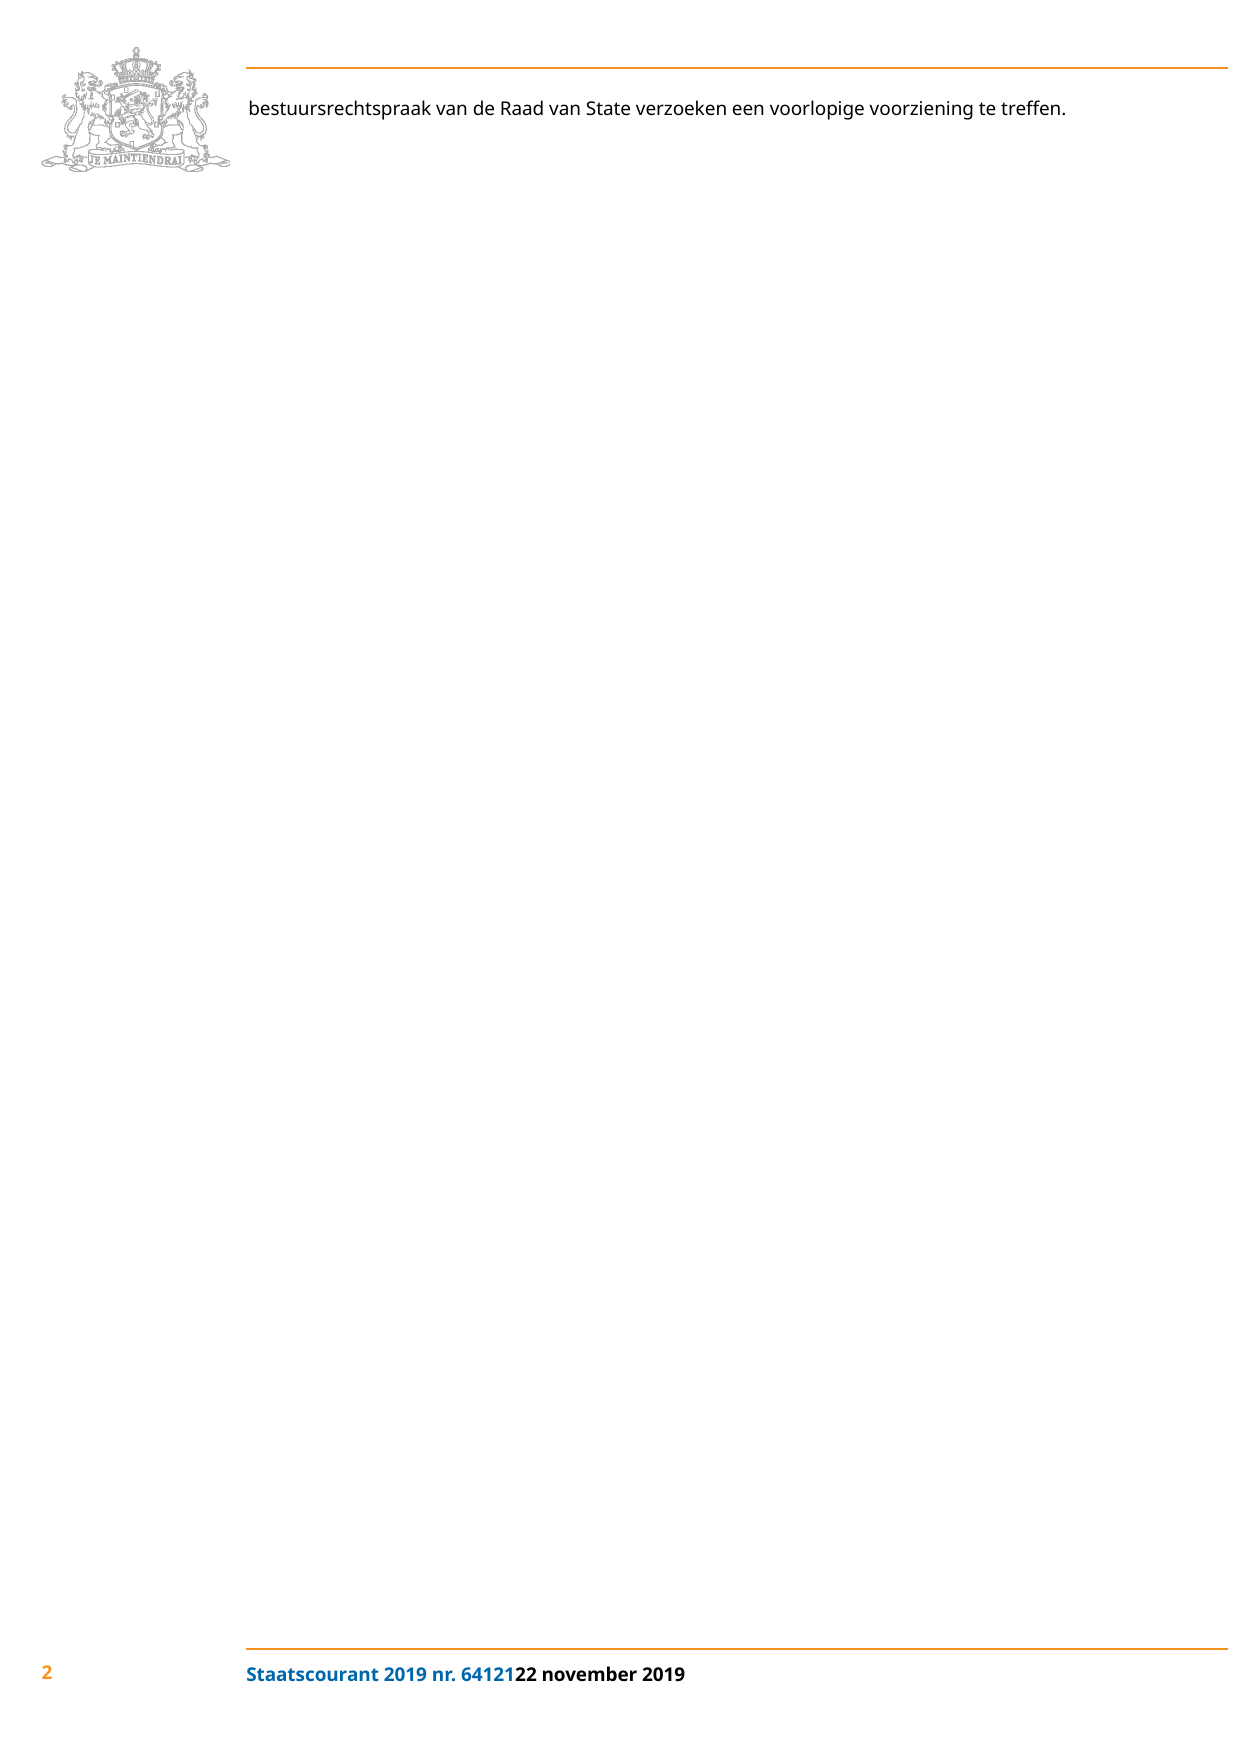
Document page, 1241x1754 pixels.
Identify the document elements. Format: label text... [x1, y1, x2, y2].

picture [41, 47, 231, 172]
text bestuursrechtspraak van de Raad van State verzoeken een voorlopige voorziening te treffen. [248, 95, 1152, 121]
